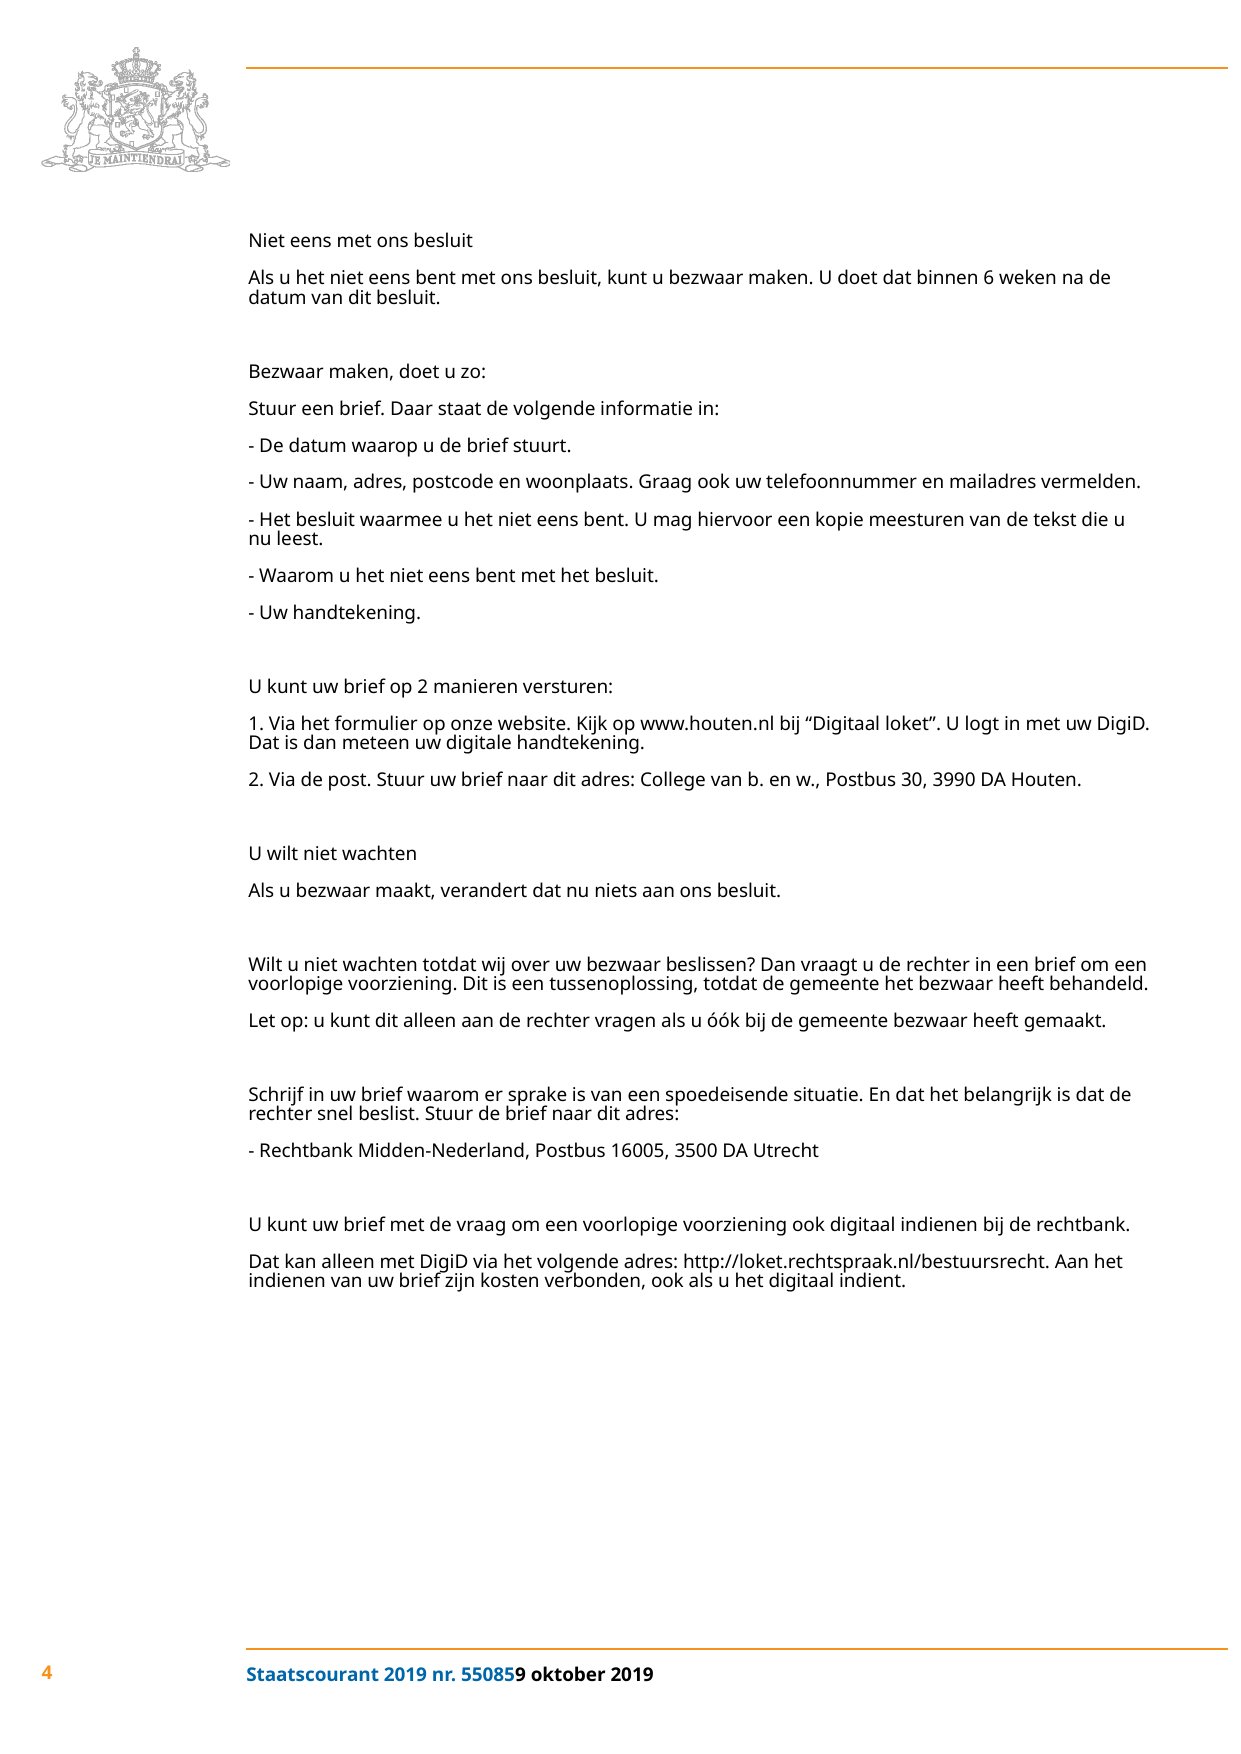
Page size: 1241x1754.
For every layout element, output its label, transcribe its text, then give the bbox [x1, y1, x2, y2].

text Als u het niet eens bent met ons besluit, kunt u bezwaar maken. U doet dat binnen 6 weken na de datum van dit besluit. [248, 269, 1152, 308]
text - Uw handtekening. [248, 604, 1152, 623]
text Dat kan alleen met DigiD via het volgende adres: http://loket.rechtspraak.nl/bestuursrecht. Aan het indienen van uw brief zijn kosten verbonden, ook als u het digitaal indient. [248, 1253, 1152, 1292]
text U kunt uw brief met de vraag om een voorlopige voorziening ook digitaal indienen bij de rechtbank. [248, 1216, 1152, 1236]
text - Rechtbank Midden-Nederland, Postbus 16005, 3500 DA Utrecht [248, 1142, 1152, 1162]
text U kunt uw brief op 2 manieren versturen: [248, 678, 1152, 697]
text Bezwaar maken, doet u zo: [248, 363, 1152, 382]
text - Waarom u het niet eens bent met het besluit. [248, 567, 1152, 586]
picture [41, 47, 231, 172]
text Wilt u niet wachten totdat wij over uw bezwaar beslissen? Dan vraagt u de rechter in een brief om een voorlopige voorziening. Dit is een tussenoplossing, totdat de gemeente het bezwaar heeft behandeld. [248, 956, 1152, 994]
text 1. Via het formulier op onze website. Kijk op www.houten.nl bij “Digitaal loket”. U logt in met uw DigiD. Dat is dan meteen uw digitale handtekening. [248, 715, 1152, 753]
text Schrijf in uw brief waarom er sprake is van een spoedeisende situatie. En dat het belangrijk is dat de rechter snel beslist. Stuur de brief naar dit adres: [248, 1086, 1152, 1124]
text Niet eens met ons besluit [248, 232, 1152, 252]
text - De datum waarop u de brief stuurt. [248, 437, 1152, 456]
text - Uw naam, adres, postcode en woonplaats. Graag ook uw telefoonnummer en mailadres vermelden. [248, 473, 1152, 493]
text Stuur een brief. Daar staat de volgende informatie in: [248, 399, 1152, 419]
text Let op: u kunt dit alleen aan de rechter vragen als u óók bij de gemeente bezwaar heeft gemaakt. [248, 1012, 1152, 1031]
text Als u bezwaar maakt, verandert dat nu niets aan ons besluit. [248, 882, 1152, 901]
text - Het besluit waarmee u het niet eens bent. U mag hiervoor een kopie meesturen van de tekst die u nu leest. [248, 511, 1152, 549]
text U wilt niet wachten [248, 845, 1152, 864]
text 2. Via de post. Stuur uw brief naar dit adres: College van b. en w., Postbus 30, 3990 DA Houten. [248, 771, 1152, 790]
